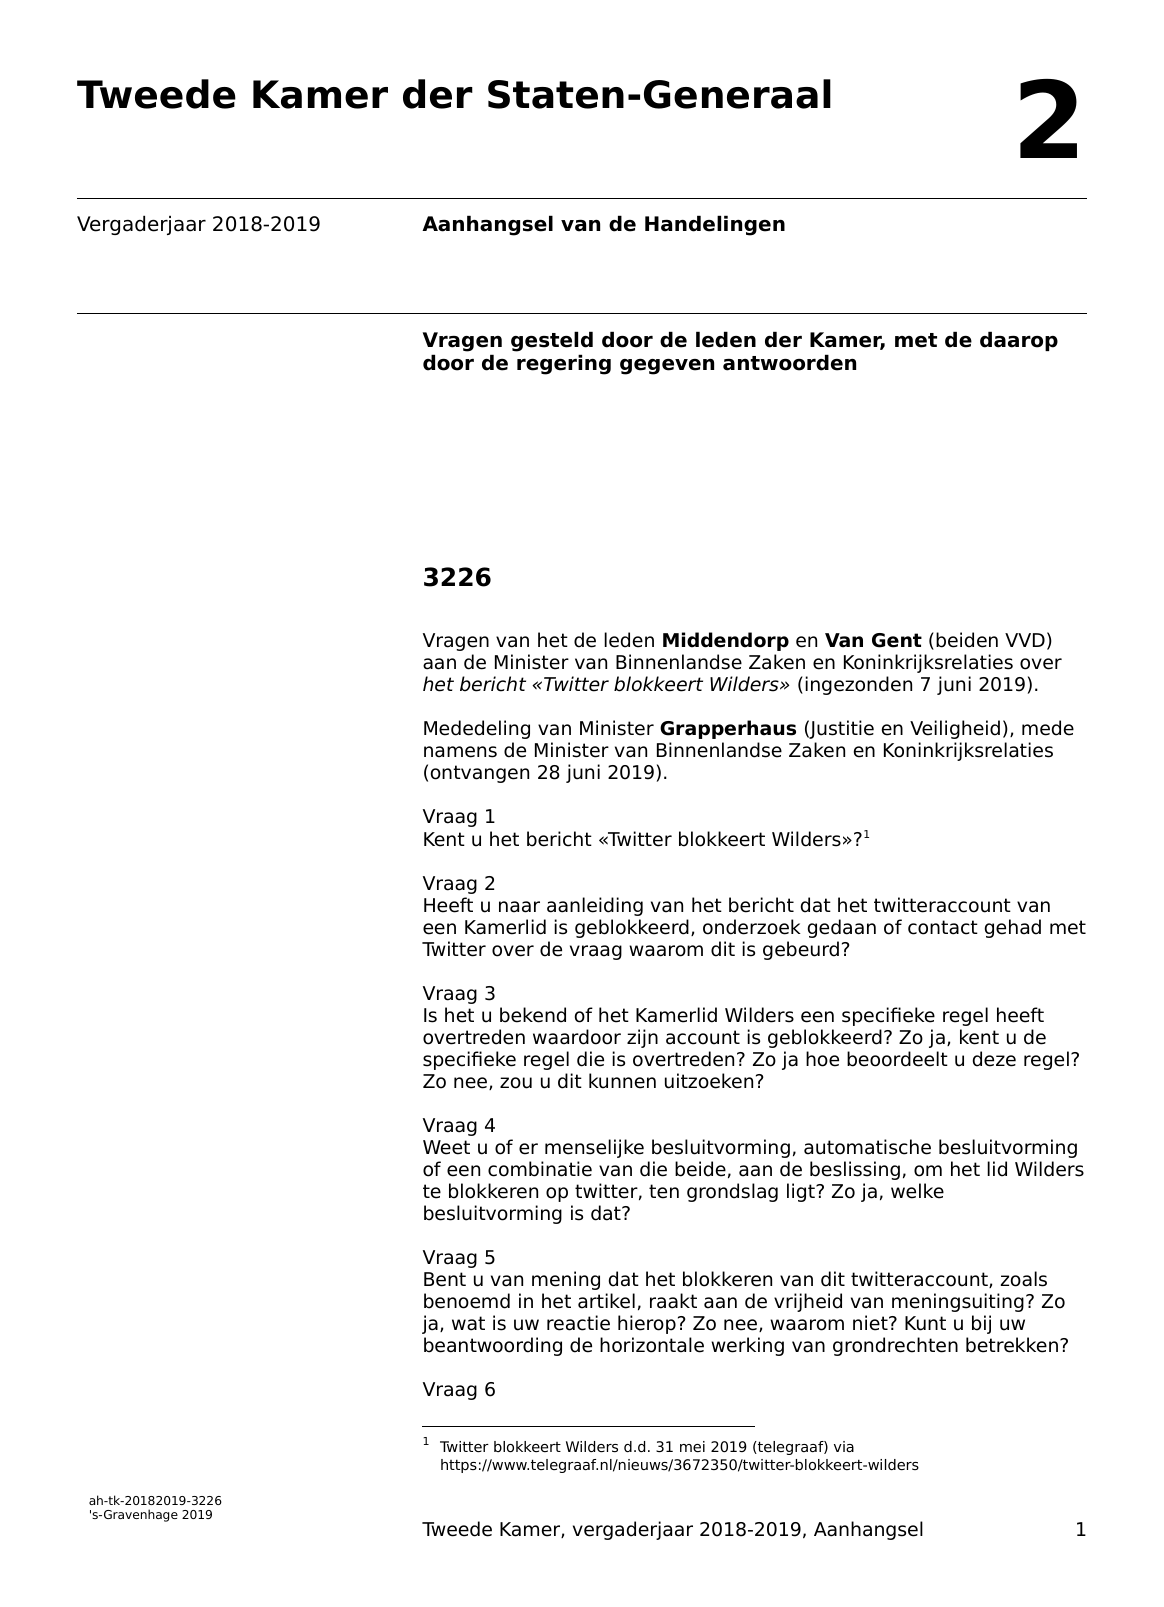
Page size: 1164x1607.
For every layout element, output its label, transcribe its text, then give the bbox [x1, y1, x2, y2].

text Vraag 2 [422, 873, 1087, 894]
text Bent u van mening dat het blokkeren van dit twitteraccount, zoals benoemd in het artikel, raakt aan de vrijheid van meningsuiting? Zo ja, wat is uw reactie hierop? Zo nee, waarom niet? Kunt u bij uw beantwoording de horizontale werking van grondrechten betrekken? [422, 1269, 1087, 1357]
table_cell Aanhangsel van de Handelingen [422, 199, 1087, 313]
text Heeft u naar aanleiding van het bericht dat het twitteraccount van een Kamerlid is geblokkeerd, onderzoek gedaan of contact gehad met Twitter over de vraag waarom dit is gebeurd? [422, 894, 1087, 961]
text 's-Gravenhage 2019 [88, 1508, 323, 1522]
text 3226 [422, 563, 1087, 592]
text Vraag 3 [422, 983, 1087, 1005]
text Is het u bekend of het Kamerlid Wilders een specifieke regel heeft overtreden waardoor zijn account is geblokkeerd? Zo ja, kent u de specifieke regel die is overtreden? Zo ja hoe beoordeelt u deze regel? Zo nee, zou u dit kunnen uitzoeken? [422, 1005, 1087, 1093]
text Vragen van het de leden Middendorp en Van Gent (beiden VVD) aan de Minister van Binnenlandse Zaken en Koninkrijksrelaties over het bericht «Twitter blokkeert Wilders» (ingezonden 7 juni 2019). [422, 630, 1087, 696]
table_cell [77, 314, 422, 375]
text Vraag 4 [422, 1115, 1087, 1137]
text Vraag 1 [422, 806, 1087, 828]
table_header 2 [886, 59, 1087, 198]
text Kent u het bericht «Twitter blokkeert Wilders»? [422, 828, 1087, 850]
text ah-tk-20182019-3226 [88, 1494, 323, 1508]
text Mededeling van Minister Grapperhaus (Justitie en Veiligheid), mede namens de Minister van Binnenlandse Zaken en Koninkrijksrelaties (ontvangen 28 juni 2019). [422, 718, 1087, 784]
table_cell Vragen gesteld door de leden der Kamer, met de daarop door de regering gegeven antwoorden [422, 314, 1087, 375]
text Twitter blokkeert Wilders d.d. 31 mei 2019 (telegraaf) via https://www.telegraaf.nl/nieuws/3672350/twitter-blokkeert-wilders [422, 1435, 1087, 1474]
text Vraag 6 [422, 1379, 1087, 1401]
text Vraag 5 [422, 1247, 1087, 1269]
text Weet u of er menselijke besluitvorming, automatische besluitvorming of een combinatie van die beide, aan de beslissing, om het lid Wilders te blokkeren op twitter, ten grondslag ligt? Zo ja, welke besluitvorming is dat? [422, 1137, 1087, 1225]
table_cell Vergaderjaar 2018-2019 [77, 199, 422, 313]
table_header Tweede Kamer der Staten-Generaal [77, 59, 886, 198]
